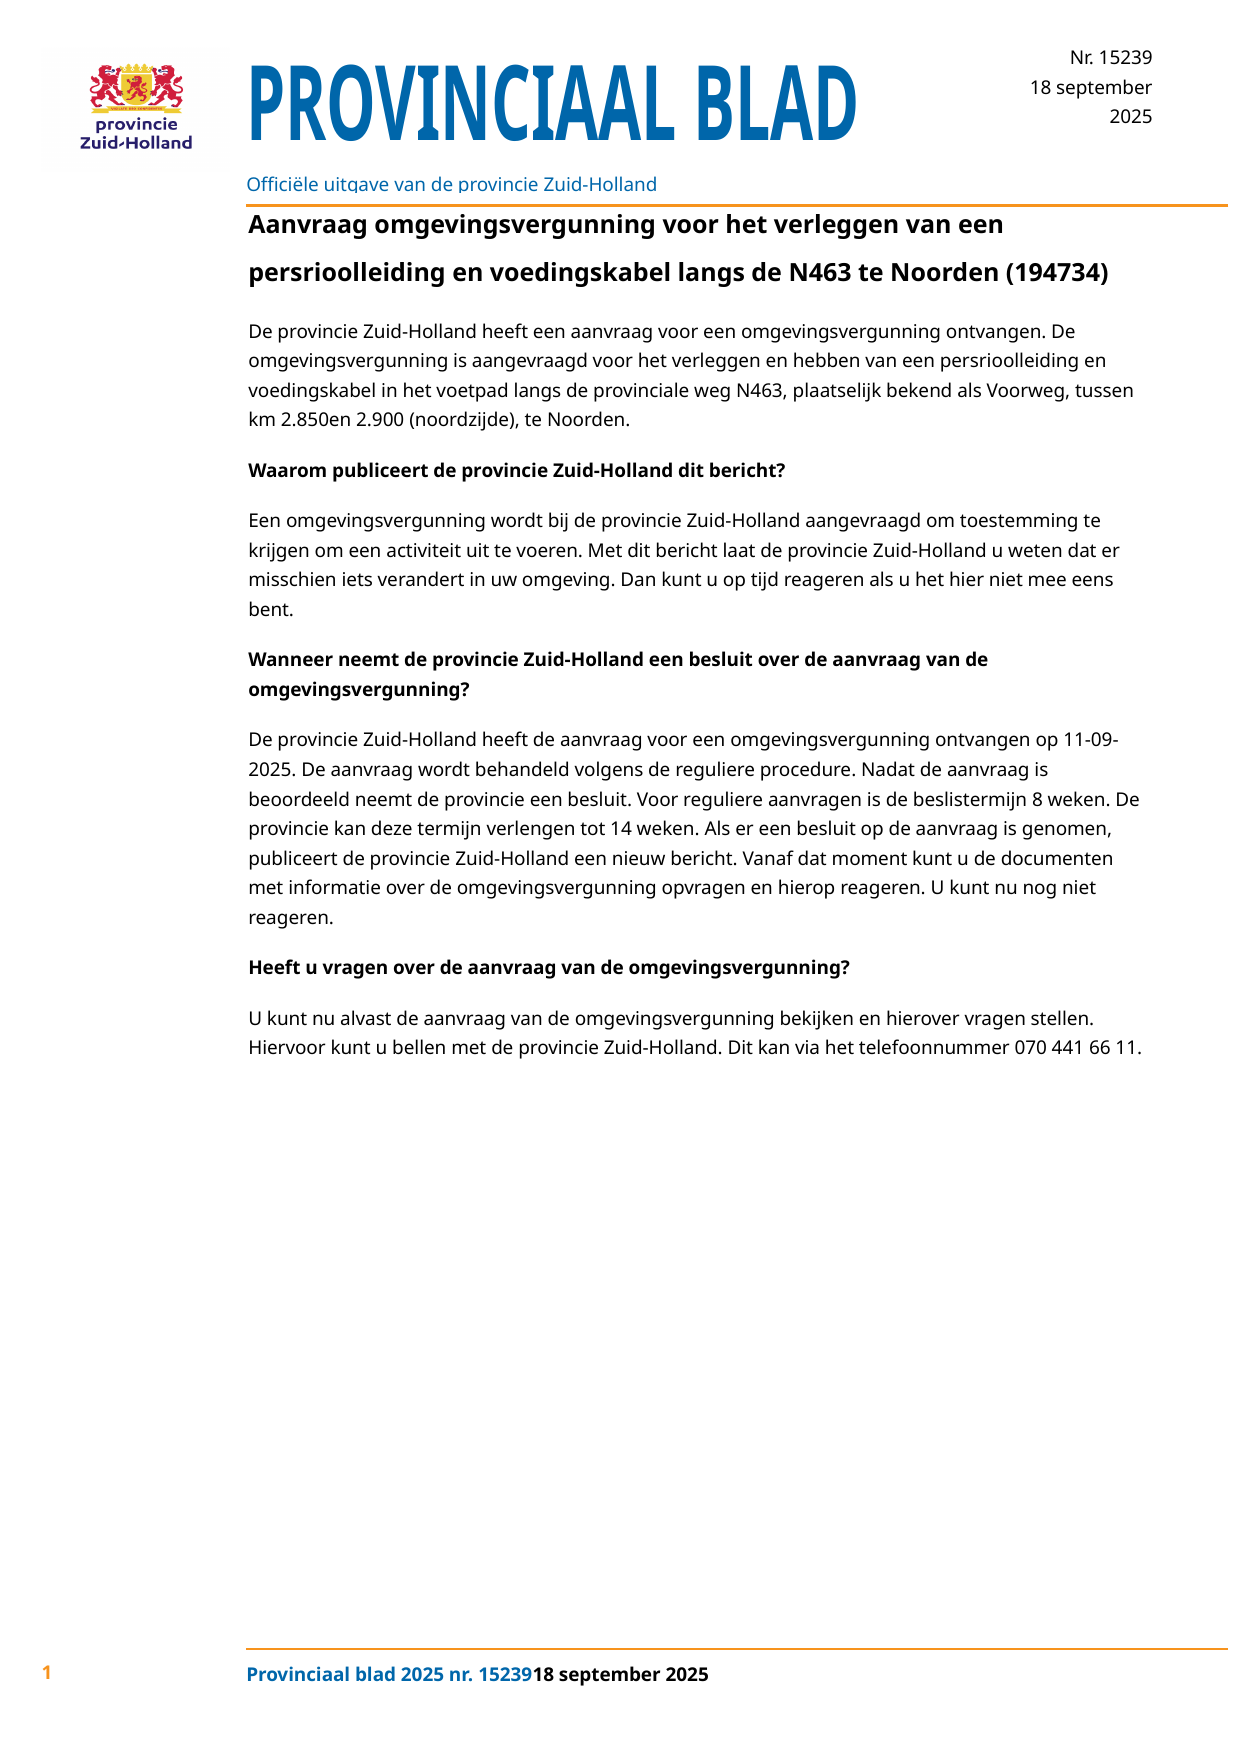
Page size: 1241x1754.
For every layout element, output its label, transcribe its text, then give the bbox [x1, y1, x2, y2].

picture [41, 47, 231, 172]
text Een omgevingsvergunning wordt bij de provincie Zuid-Holland aangevraagd om toestemming te krijgen om een activiteit uit te voeren. Met dit bericht laat de provincie Zuid-Holland u weten dat er misschien iets verandert in uw omgeving. Dan kunt u op tijd reageren als u het hier niet mee eens bent. [248, 507, 1152, 622]
text De provincie Zuid-Holland heeft een aanvraag voor een omgevingsvergunning ontvangen. De omgevingsvergunning is aangevraagd voor het verleggen en hebben van een persrioolleiding en voedingskabel in het voetpad langs de provinciale weg N463, plaatselijk bekend als Voorweg, tussen km 2.850en 2.900 (noordzijde), te Noorden. [248, 318, 1152, 432]
text Wanneer neemt de provincie Zuid-Holland een besluit over de aanvraag van de omgevingsvergunning? [248, 647, 1152, 702]
text Heeft u vragen over de aanvraag van de omgevingsvergunning? [248, 954, 1152, 980]
text De provincie Zuid-Holland heeft de aanvraag voor een omgevingsvergunning ontvangen op 11-09-2025. De aanvraag wordt behandeld volgens de reguliere procedure. Nadat de aanvraag is beoordeeld neemt de provincie een besluit. Voor reguliere aanvragen is de beslistermijn 8 weken. De provincie kan deze termijn verlengen tot 14 weken. Als er een besluit op de aanvraag is genomen, publiceert de provincie Zuid-Holland een nieuw bericht. Vanaf dat moment kunt u de documenten met informatie over de omgevingsvergunning opvragen en hierop reageren. U kunt nu nog niet reageren. [248, 727, 1152, 930]
text U kunt nu alvast de aanvraag van de omgevingsvergunning bekijken en hierover vragen stellen. Hiervoor kunt u bellen met de provincie Zuid-Holland. Dit kan via het telefoonnummer 070 441 66 11. [248, 1005, 1152, 1060]
text Aanvraag omgevingsvergunning voor het verleggen van een persrioolleiding en voedingskabel langs de N463 te Noorden (194734) [248, 207, 1152, 288]
text Waarom publiceert de provincie Zuid-Holland dit bericht? [248, 457, 1152, 483]
